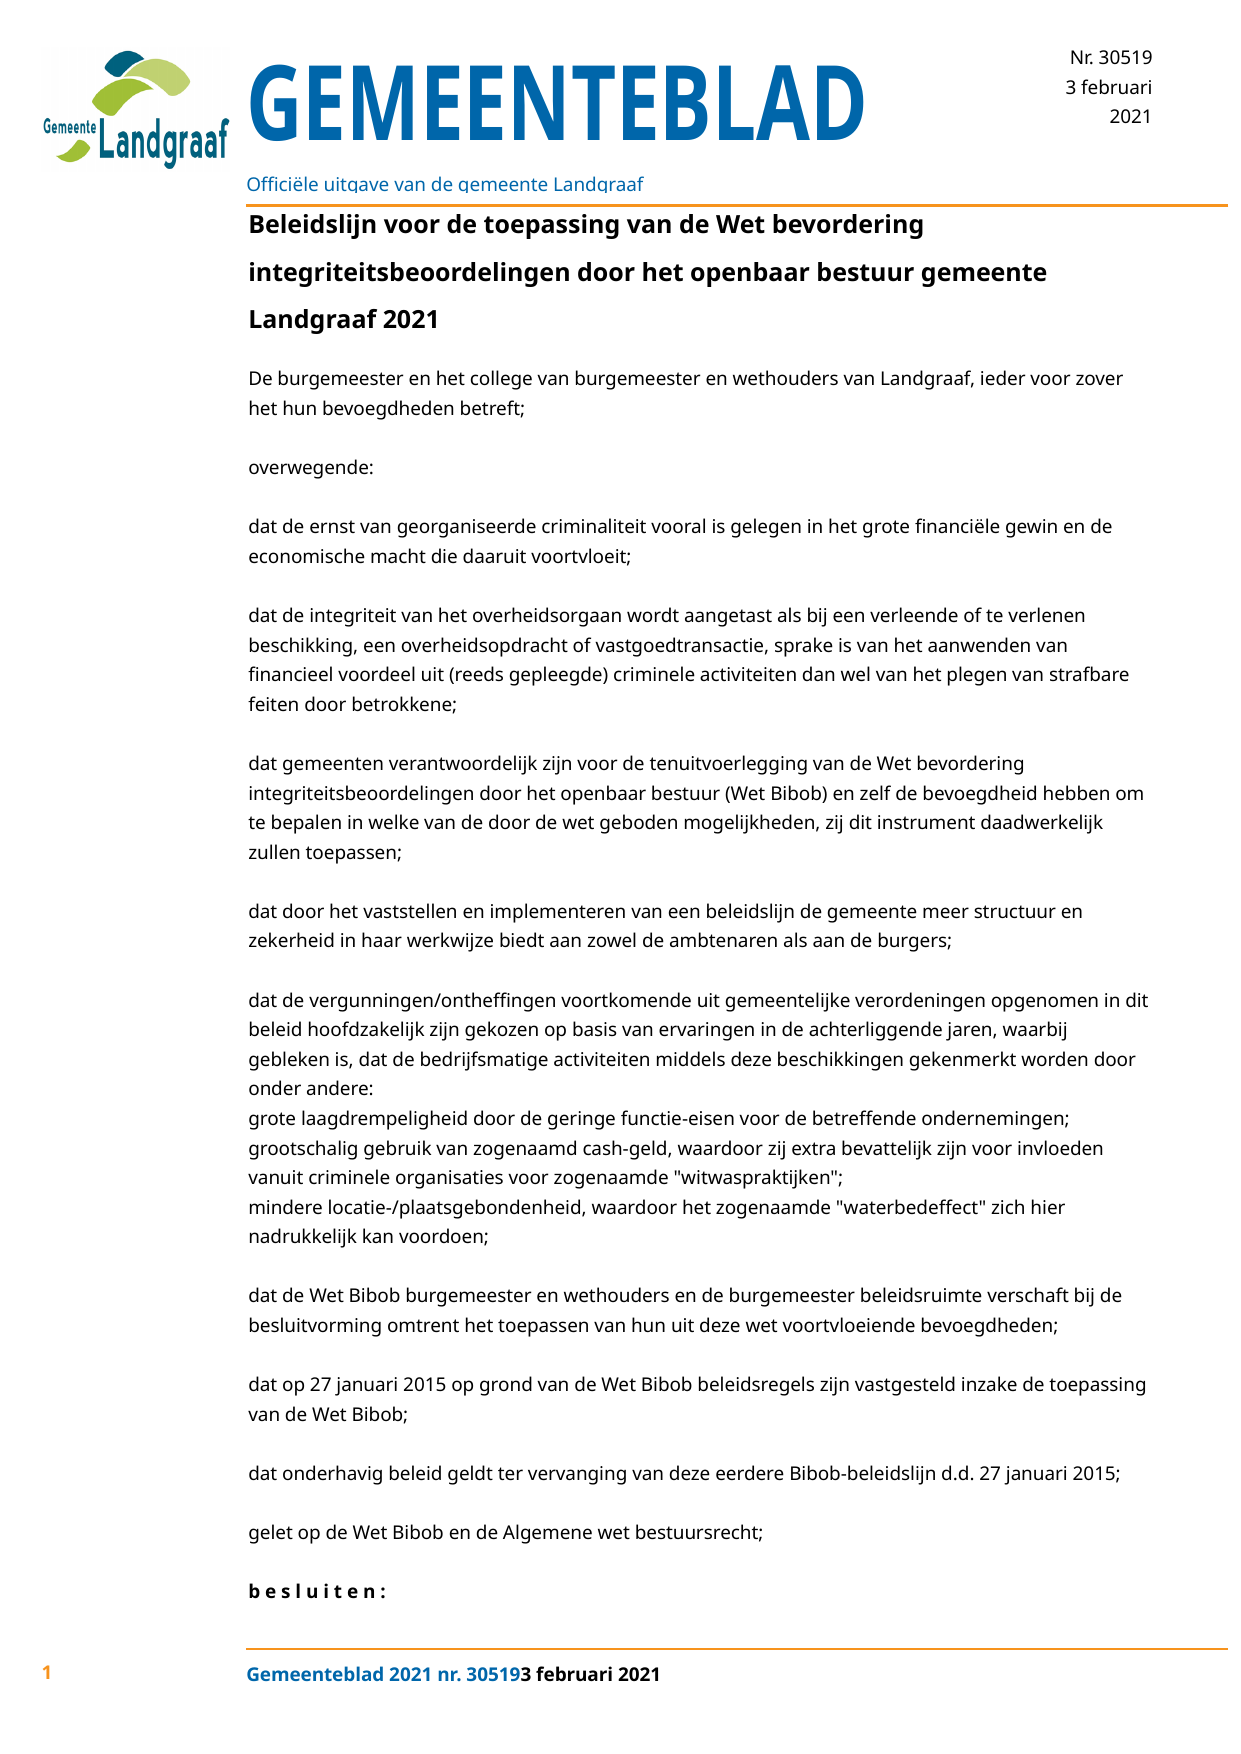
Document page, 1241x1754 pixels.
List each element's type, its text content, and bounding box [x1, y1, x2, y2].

text dat de vergunningen/ontheffingen voortkomende uit gemeentelijke verordeningen opgenomen in dit beleid hoofdzakelijk zijn gekozen op basis van ervaringen in de achterliggende jaren, waarbij gebleken is, dat de bedrijfsmatige activiteiten middels deze beschikkingen gekenmerkt worden door onder andere: [248, 987, 1152, 1101]
text dat de integriteit van het overheidsorgaan wordt aangetast als bij een verleende of te verlenen beschikking, een overheidsopdracht of vastgoedtransactie, sprake is van het aanwenden van financieel voordeel uit (reeds gepleegde) criminele activiteiten dan wel van het plegen van strafbare feiten door betrokkene; [248, 602, 1152, 717]
text gelet op de Wet Bibob en de Algemene wet bestuursrecht; [248, 1519, 1152, 1545]
text dat de ernst van georganiseerde criminaliteit vooral is gelegen in het grote financiële gewin en de economische macht die daaruit voortvloeit; [248, 513, 1152, 569]
text b e s l u i t e n : [248, 1578, 1152, 1604]
text overwegende: [248, 454, 1152, 480]
text grote laagdrempeligheid door de geringe functie-eisen voor de betreffende ondernemingen; [248, 1105, 1152, 1131]
text De burgemeester en het college van burgemeester en wethouders van Landgraaf, ieder voor zover het hun bevoegdheden betreft; [248, 366, 1152, 421]
text dat op 27 januari 2015 op grond van de Wet Bibob beleidsregels zijn vastgesteld inzake de toepassing van de Wet Bibob; [248, 1371, 1152, 1427]
text dat door het vaststellen en implementeren van een beleidslijn de gemeente meer structuur en zekerheid in haar werkwijze biedt aan zowel de ambtenaren als aan de burgers; [248, 898, 1152, 953]
text grootschalig gebruik van zogenaamd cash-geld, waardoor zij extra bevattelijk zijn voor invloeden vanuit criminele organisaties voor zogenaamde "witwaspraktijken"; [248, 1135, 1152, 1190]
text mindere locatie-/plaatsgebondenheid, waardoor het zogenaamde "waterbedeffect" zich hier nadrukkelijk kan voordoen; [248, 1194, 1152, 1249]
picture [41, 47, 231, 172]
text dat de Wet Bibob burgemeester en wethouders en de burgemeester beleidsruimte verschaft bij de besluitvorming omtrent het toepassen van hun uit deze wet voortvloeiende bevoegdheden; [248, 1283, 1152, 1338]
text Beleidslijn voor de toepassing van de Wet bevordering integriteitsbeoordelingen door het openbaar bestuur gemeente Landgraaf 2021 [248, 207, 1152, 336]
text dat onderhavig beleid geldt ter vervanging van deze eerdere Bibob-beleidslijn d.d. 27 januari 2015; [248, 1460, 1152, 1486]
text dat gemeenten verantwoordelijk zijn voor de tenuitvoerlegging van de Wet bevordering integriteitsbeoordelingen door het openbaar bestuur (Wet Bibob) en zelf de bevoegdheid hebben om te bepalen in welke van de door de wet geboden mogelijkheden, zij dit instrument daadwerkelijk zullen toepassen; [248, 750, 1152, 864]
